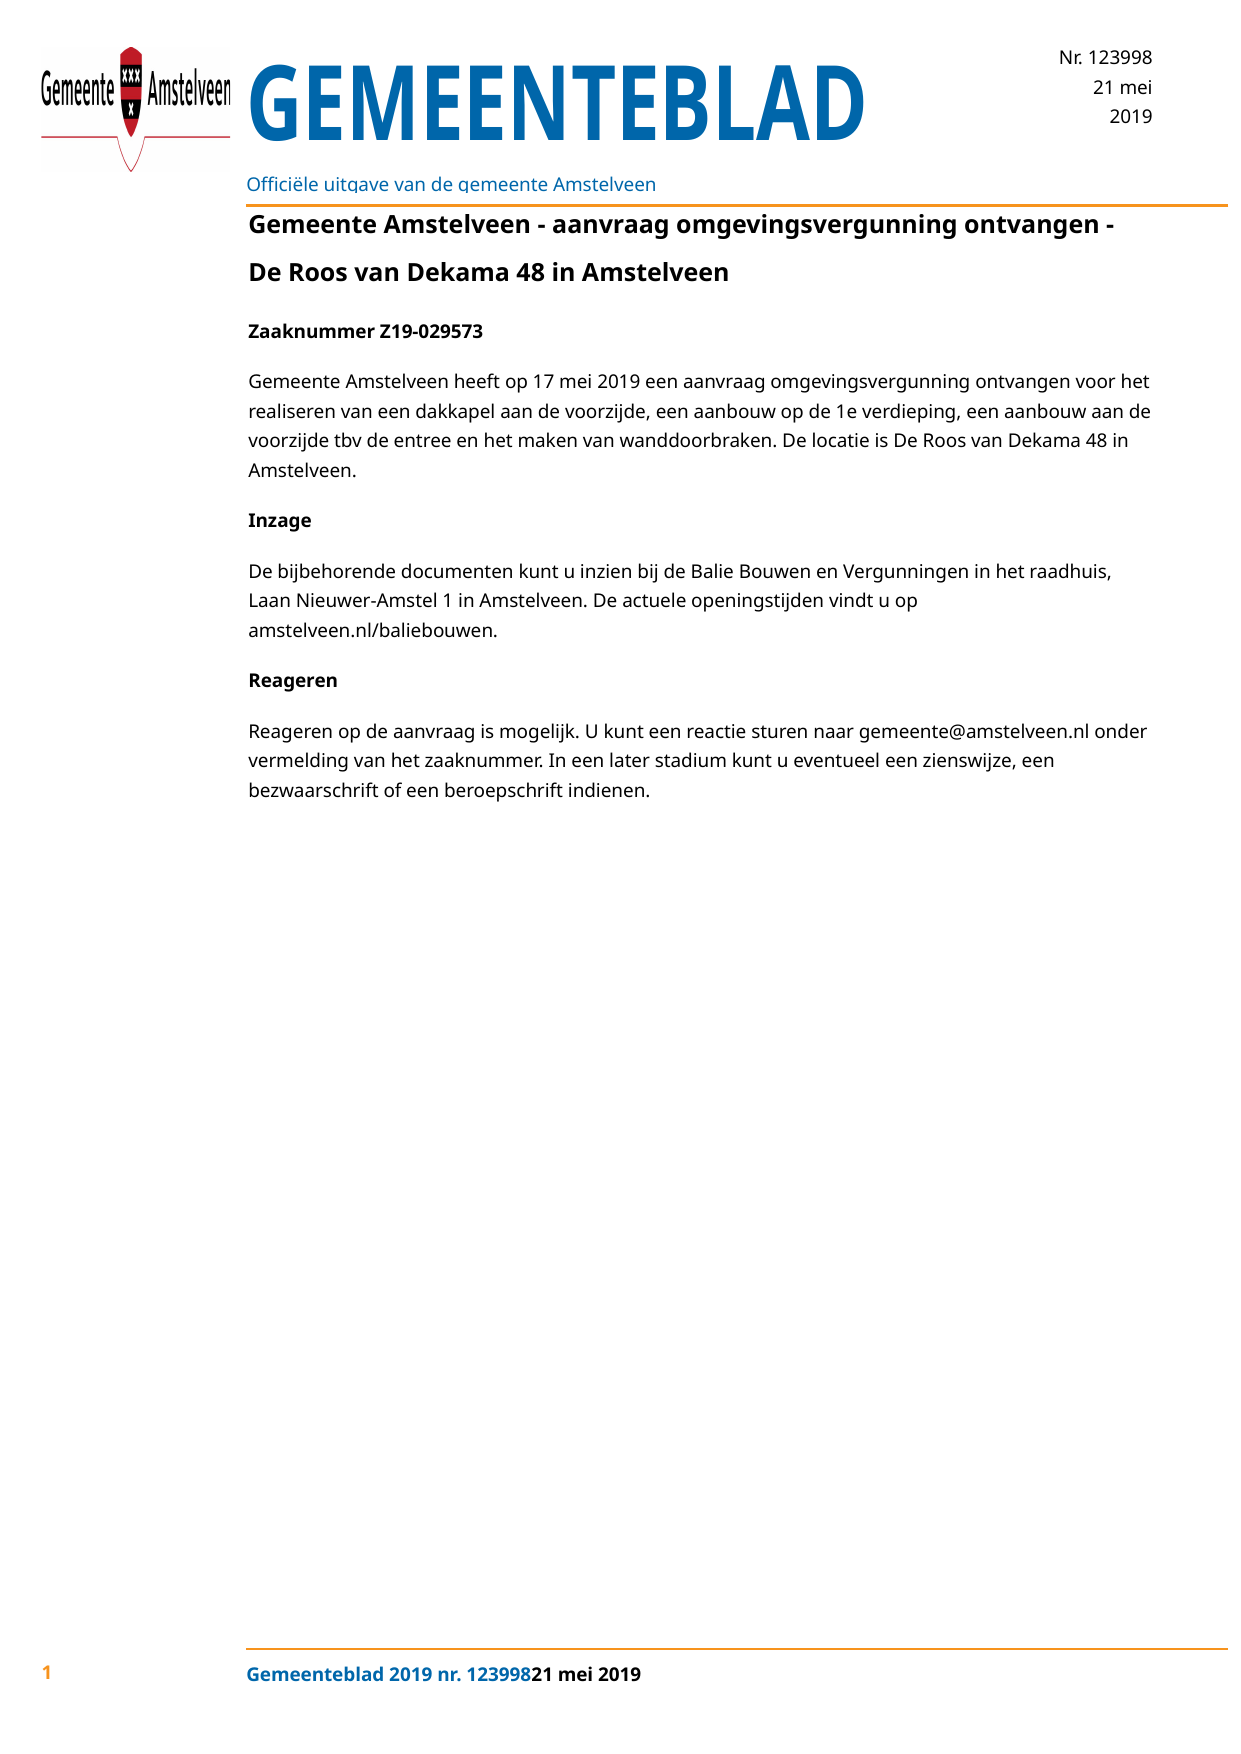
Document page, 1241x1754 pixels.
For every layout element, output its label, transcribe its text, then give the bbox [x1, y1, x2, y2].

text Inzage [248, 507, 1152, 533]
text Gemeente Amstelveen - aanvraag omgevingsvergunning ontvangen - De Roos van Dekama 48 in Amstelveen [248, 207, 1152, 288]
text Reageren op de aanvraag is mogelijk. U kunt een reactie sturen naar gemeente@amstelveen.nl onder vermelding van het zaaknummer. In een later stadium kunt u eventueel een zienswijze, een bezwaarschrift of een beroepschrift indienen. [248, 718, 1152, 803]
text De bijbehorende documenten kunt u inzien bij de Balie Bouwen en Vergunningen in het raadhuis, Laan Nieuwer-Amstel 1 in Amstelveen. De actuele openingstijden vindt u op amstelveen.nl/baliebouwen. [248, 558, 1152, 643]
text Zaaknummer Z19-029573 [248, 318, 1152, 344]
picture [41, 47, 231, 172]
text Gemeente Amstelveen heeft op 17 mei 2019 een aanvraag omgevingsvergunning ontvangen voor het realiseren van een dakkapel aan de voorzijde, een aanbouw op de 1e verdieping, een aanbouw aan de voorzijde tbv de entree en het maken van wanddoorbraken. De locatie is De Roos van Dekama 48 in Amstelveen. [248, 368, 1152, 483]
text Reageren [248, 667, 1152, 693]
